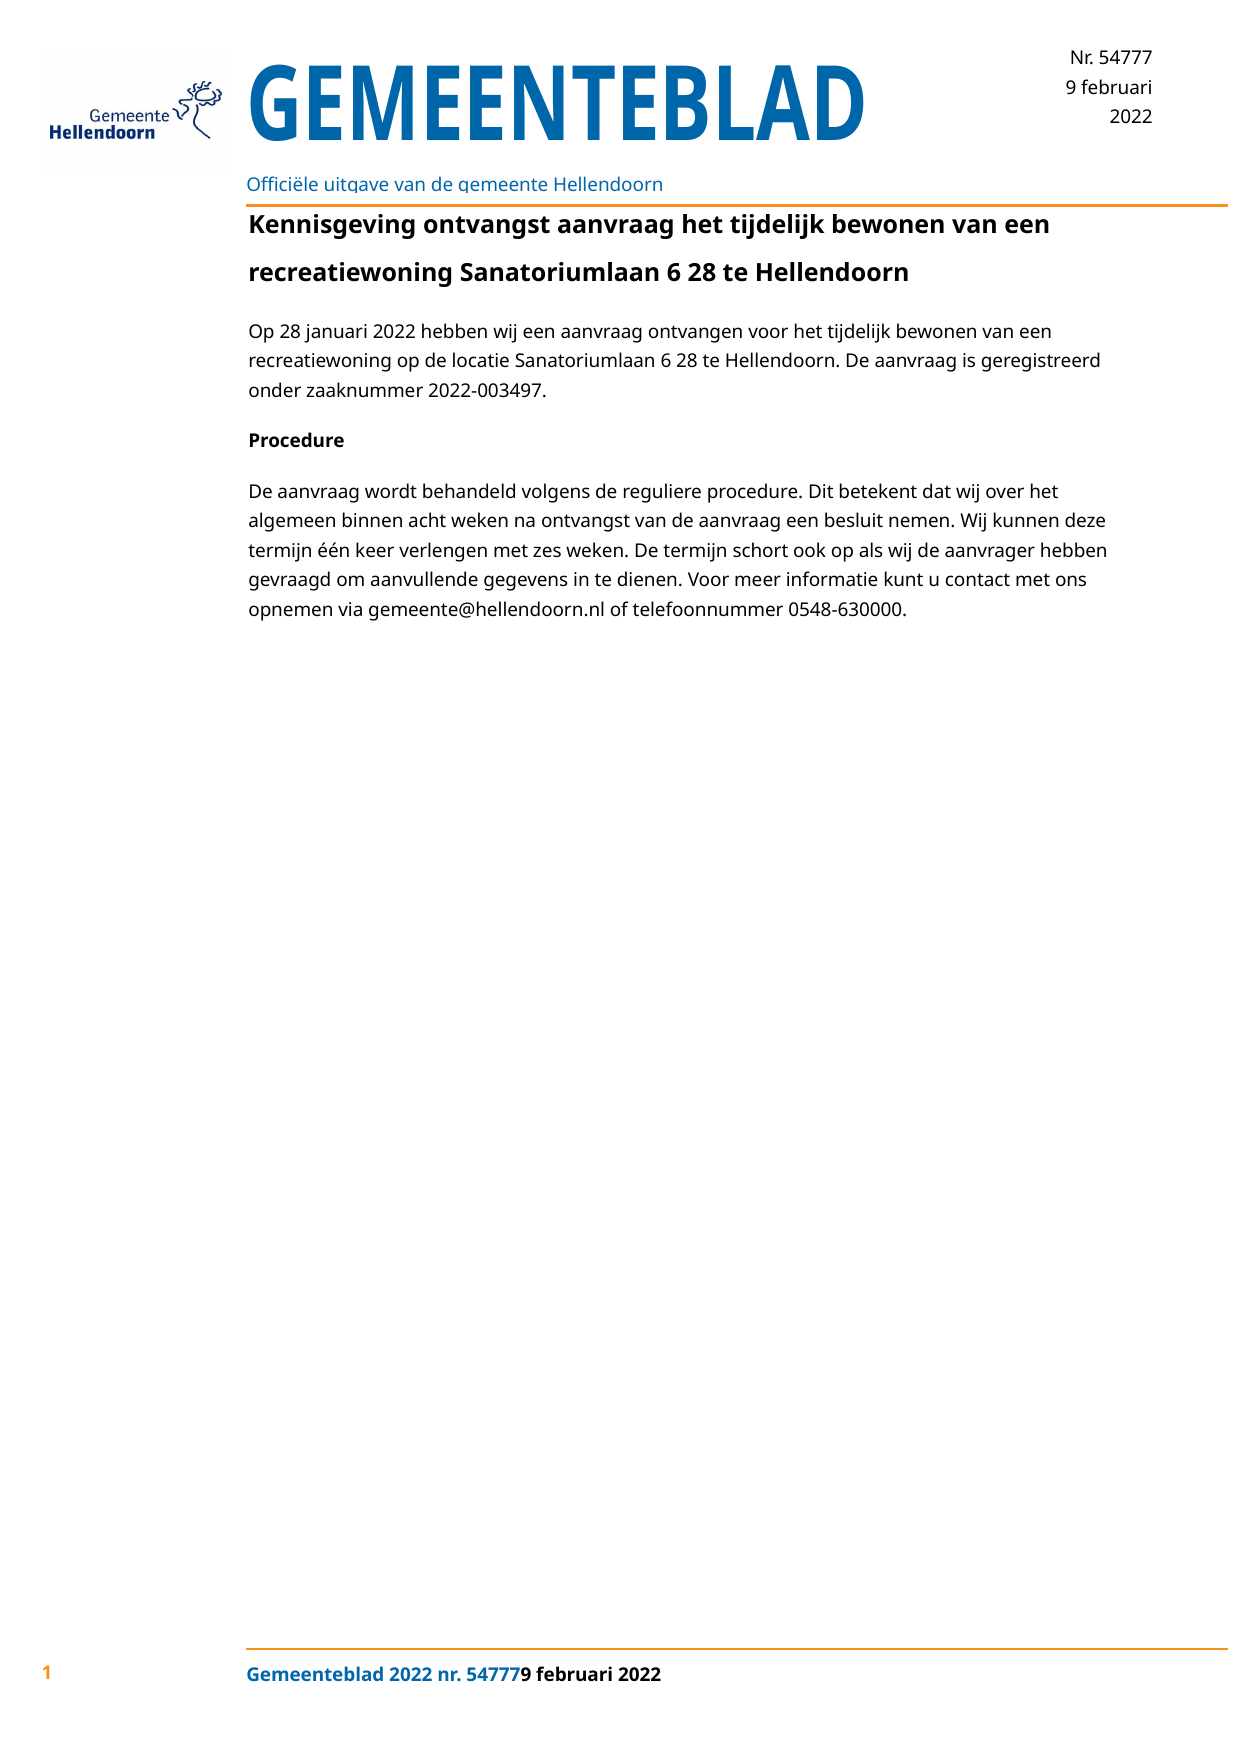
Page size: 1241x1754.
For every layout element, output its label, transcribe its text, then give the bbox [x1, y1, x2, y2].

picture [41, 47, 231, 172]
text Procedure [248, 427, 1152, 453]
text Kennisgeving ontvangst aanvraag het tijdelijk bewonen van een recreatiewoning Sanatoriumlaan 6 28 te Hellendoorn [248, 207, 1152, 288]
text De aanvraag wordt behandeld volgens de reguliere procedure. Dit betekent dat wij over het algemeen binnen acht weken na ontvangst van de aanvraag een besluit nemen. Wij kunnen deze termijn één keer verlengen met zes weken. De termijn schort ook op als wij de aanvrager hebben gevraagd om aanvullende gegevens in te dienen. Voor meer informatie kunt u contact met ons opnemen via gemeente@hellendoorn.nl of telefoonnummer 0548-630000. [248, 478, 1152, 622]
text Op 28 januari 2022 hebben wij een aanvraag ontvangen voor het tijdelijk bewonen van een recreatiewoning op de locatie Sanatoriumlaan 6 28 te Hellendoorn. De aanvraag is geregistreerd onder zaaknummer 2022-003497. [248, 318, 1152, 403]
